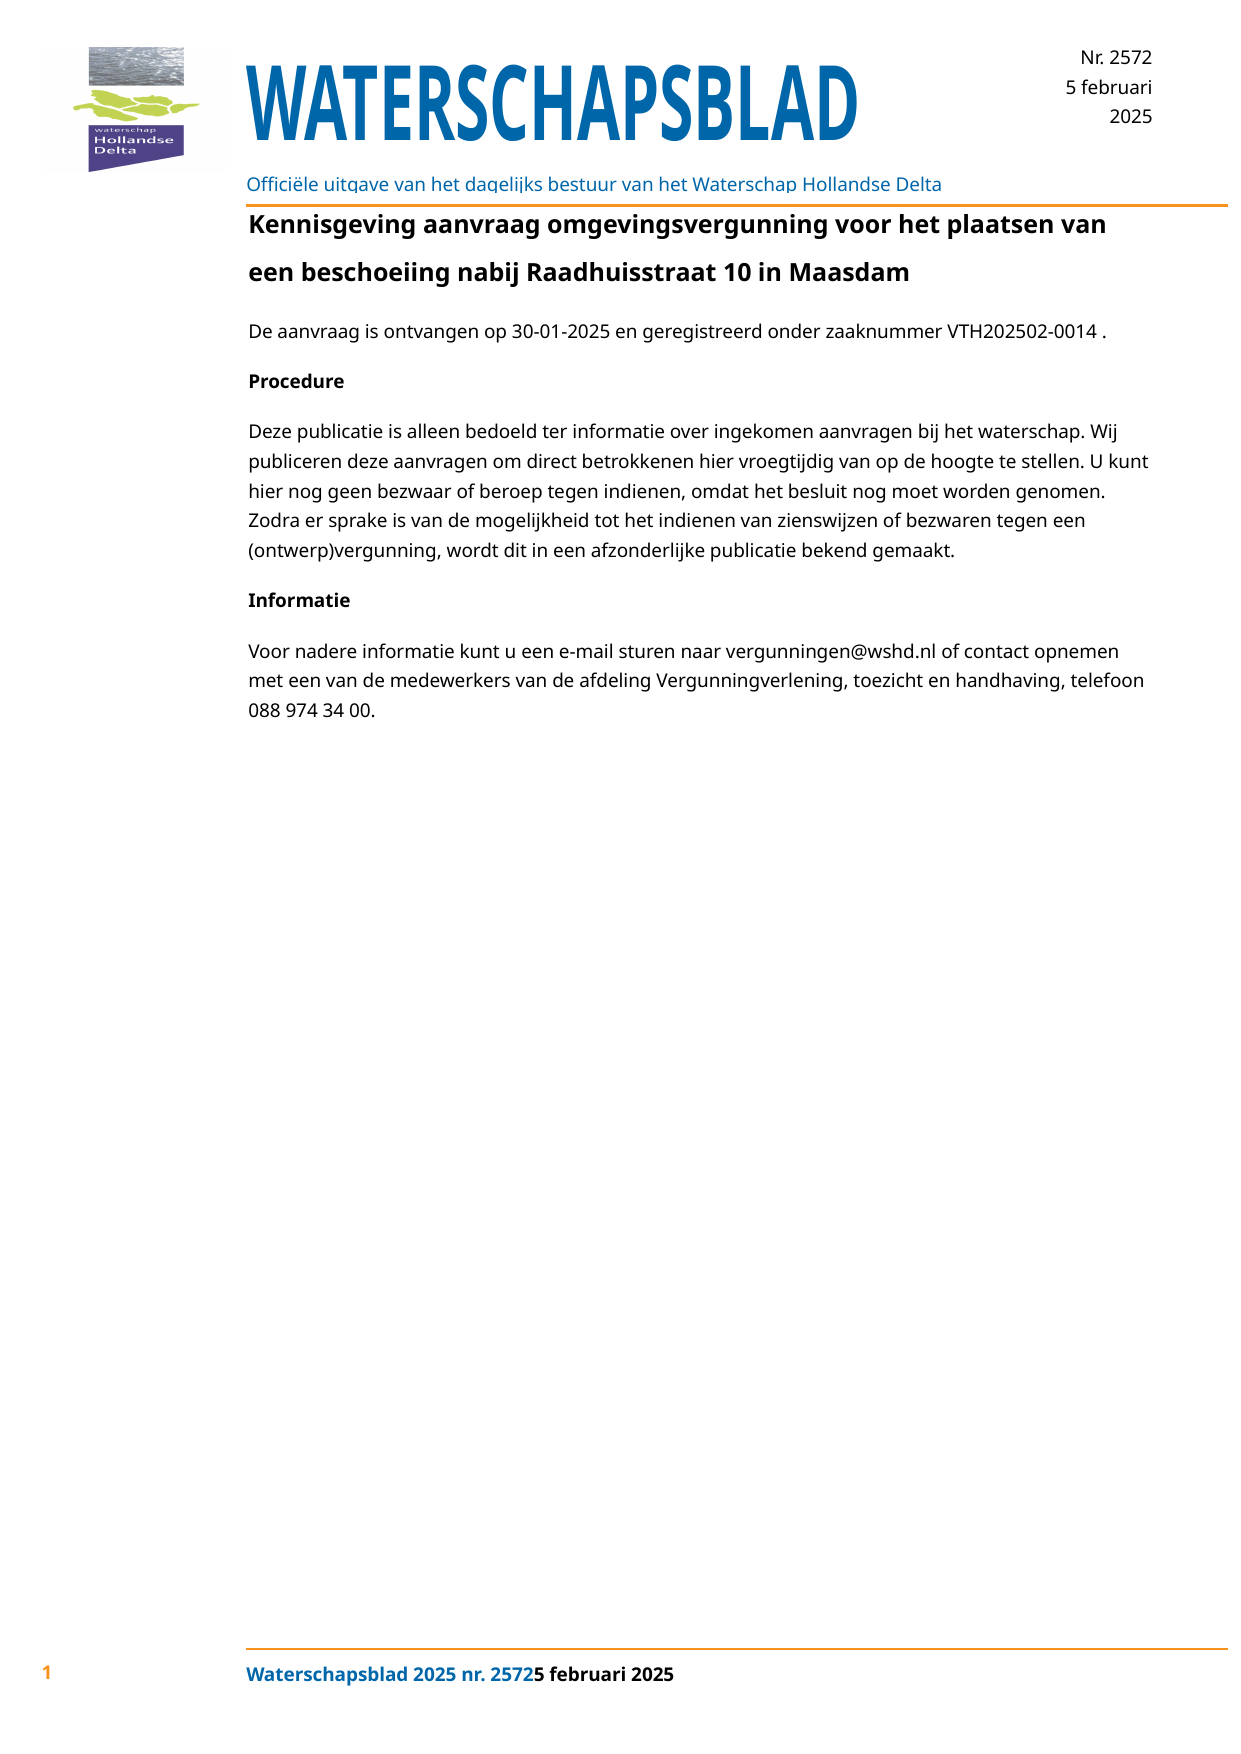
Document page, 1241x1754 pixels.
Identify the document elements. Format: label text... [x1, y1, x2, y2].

text Informatie [248, 587, 1152, 613]
text Procedure [248, 368, 1152, 394]
picture [41, 47, 231, 172]
text Deze publicatie is alleen bedoeld ter informatie over ingekomen aanvragen bij het waterschap. Wij publiceren deze aanvragen om direct betrokkenen hier vroegtijdig van op de hoogte te stellen. U kunt hier nog geen bezwaar of beroep tegen indienen, omdat het besluit nog moet worden genomen. Zodra er sprake is van de mogelijkheid tot het indienen van zienswijzen of bezwaren tegen een (ontwerp)vergunning, wordt dit in een afzonderlijke publicatie bekend gemaakt. [248, 419, 1152, 563]
text Voor nadere informatie kunt u een e-mail sturen naar vergunningen@wshd.nl of contact opnemen met een van de medewerkers van de afdeling Vergunningverlening, toezicht en handhaving, telefoon 088 974 34 00. [248, 638, 1152, 723]
text Kennisgeving aanvraag omgevingsvergunning voor het plaatsen van een beschoeiing nabij Raadhuisstraat 10 in Maasdam [248, 207, 1152, 288]
text De aanvraag is ontvangen op 30-01-2025 en geregistreerd onder zaaknummer VTH202502-0014 . [248, 318, 1152, 344]
